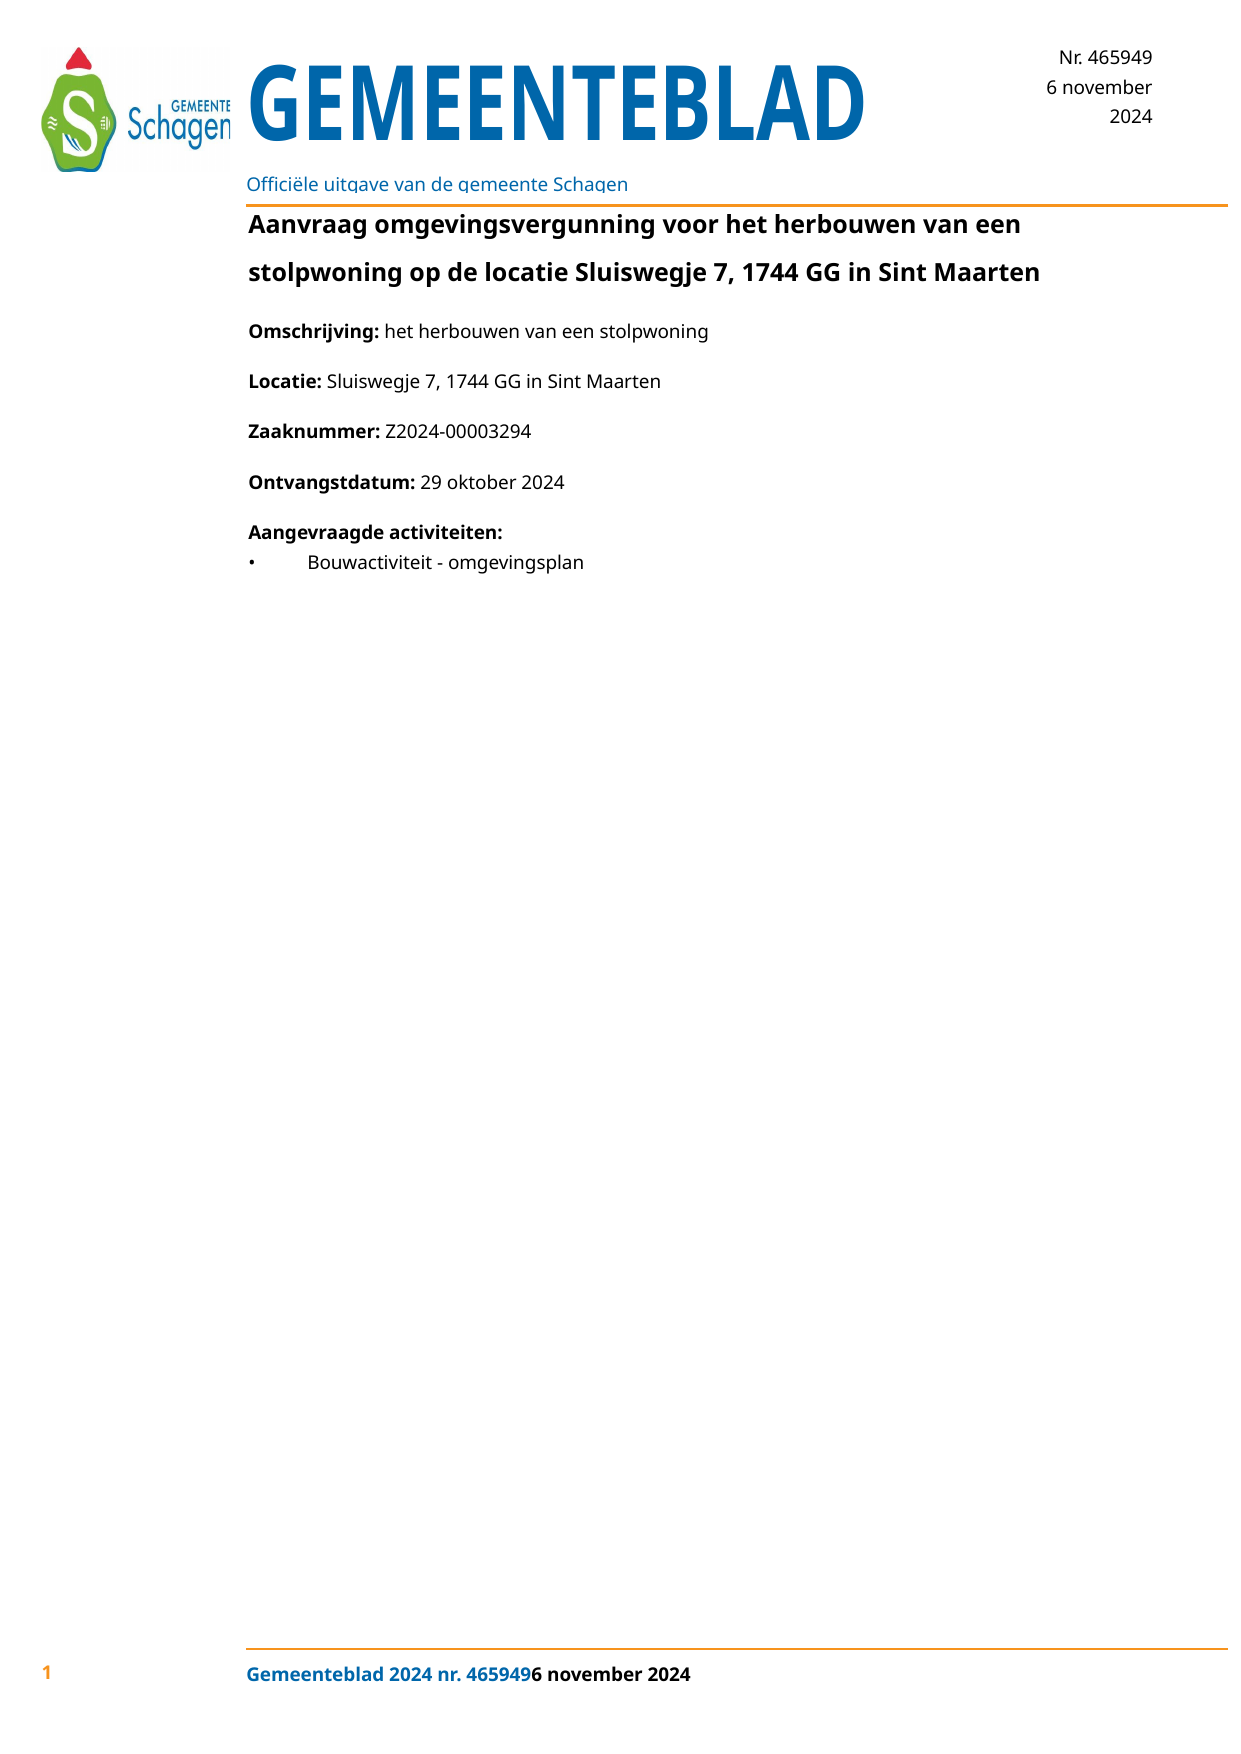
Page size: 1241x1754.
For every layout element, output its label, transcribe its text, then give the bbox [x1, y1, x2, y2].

text Ontvangstdatum: 29 oktober 2024 [248, 469, 1152, 495]
text Aangevraagde activiteiten: [248, 519, 1152, 545]
text Omschrijving: het herbouwen van een stolpwoning [248, 318, 1152, 344]
text Locatie: Sluiswegje 7, 1744 GG in Sint Maarten [248, 368, 1152, 394]
picture [41, 47, 231, 172]
list Bouwactiviteit - omgevingsplan [248, 549, 1152, 575]
text Zaaknummer: Z2024-00003294 [248, 419, 1152, 444]
text Aanvraag omgevingsvergunning voor het herbouwen van een stolpwoning op de locatie Sluiswegje 7, 1744 GG in Sint Maarten [248, 207, 1152, 288]
